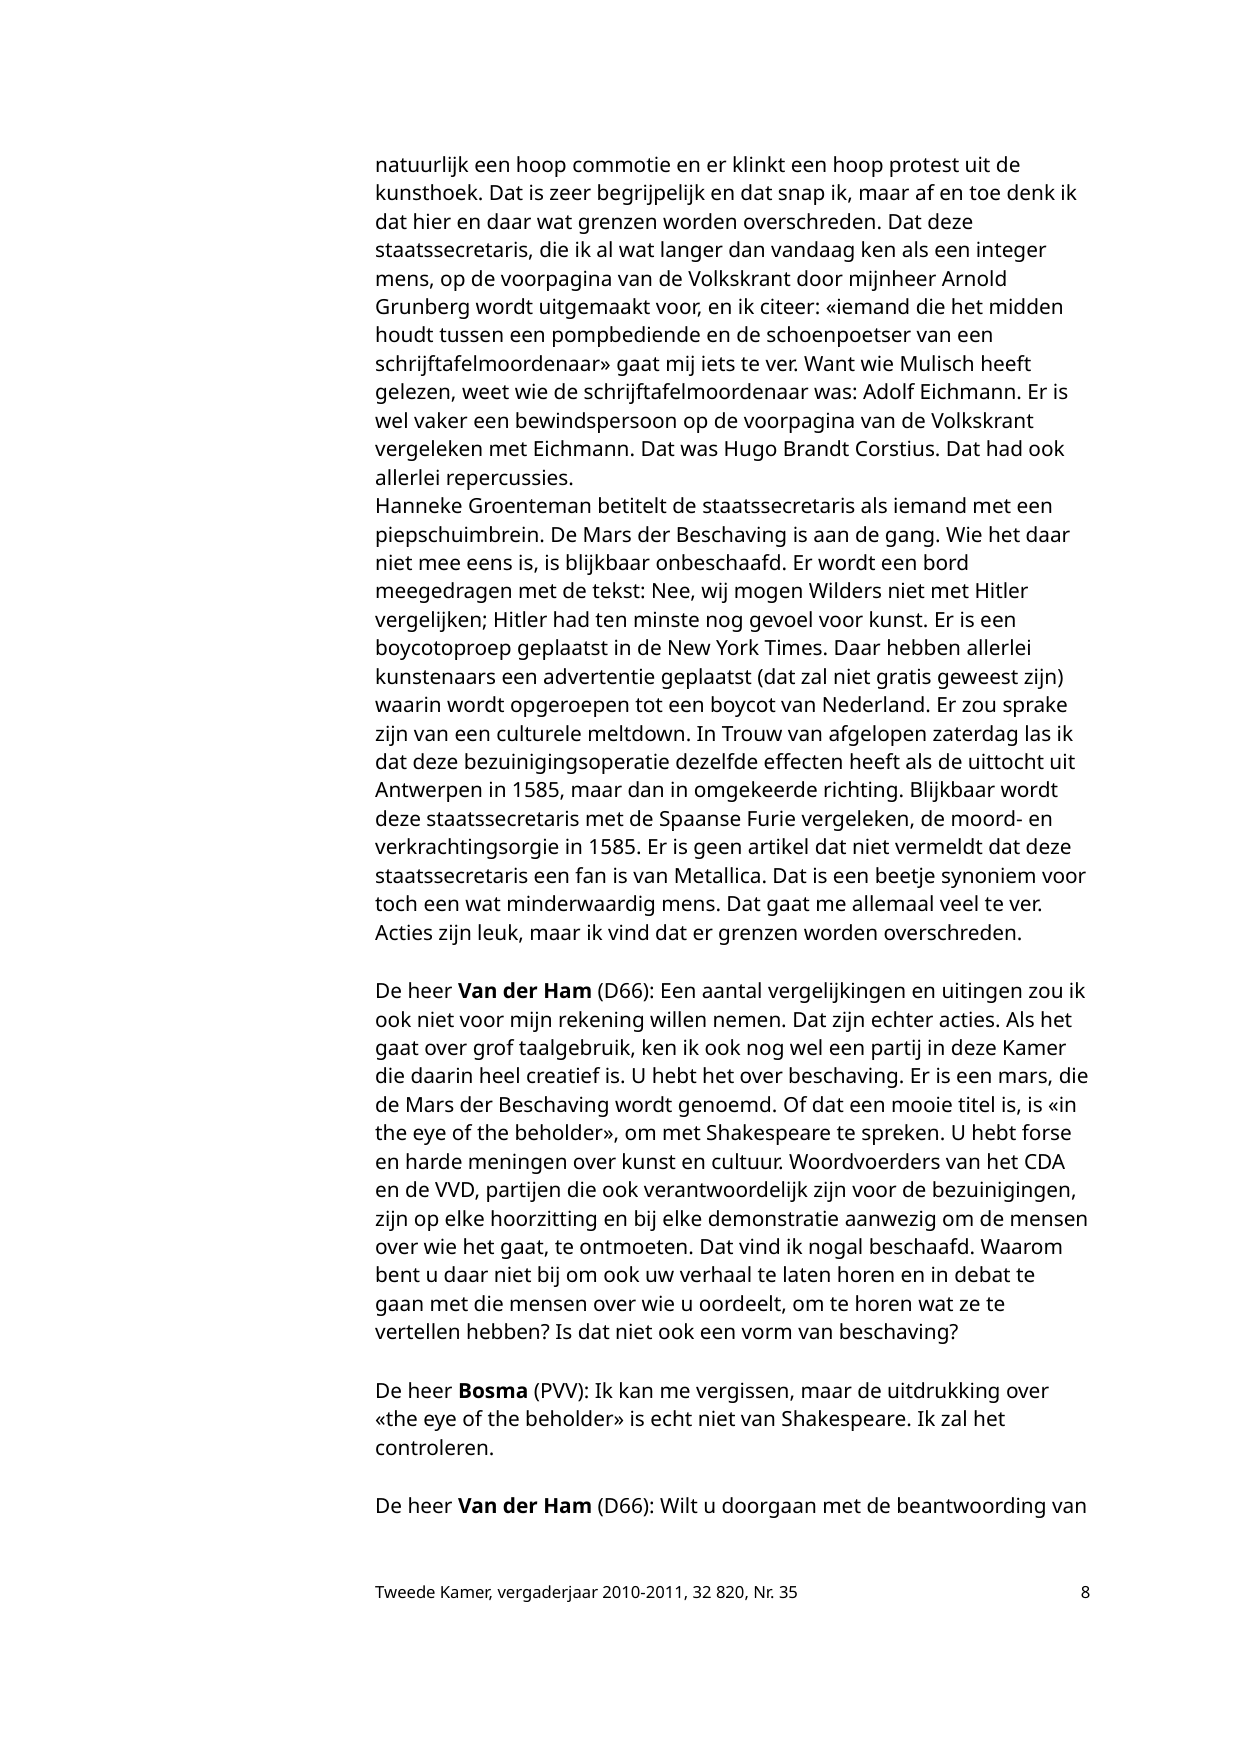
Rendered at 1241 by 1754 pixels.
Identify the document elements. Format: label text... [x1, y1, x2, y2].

text De heer Van der Ham (D66): Een aantal vergelijkingen en uitingen zou ik ook niet voor mijn rekening willen nemen. Dat zijn echter acties. Als het gaat over grof taalgebruik, ken ik ook nog wel een partij in deze Kamer die daarin heel creatief is. U hebt het over beschaving. Er is een mars, die de Mars der Beschaving wordt genoemd. Of dat een mooie titel is, is «in the eye of the beholder», om met Shakespeare te spreken. U hebt forse en harde meningen over kunst en cultuur. Woordvoerders van het CDA en de VVD, partijen die ook verantwoordelijk zijn voor de bezuinigingen, zijn op elke hoorzitting en bij elke demonstratie aanwezig om de mensen over wie het gaat, te ontmoeten. Dat vind ik nogal beschaafd. Waarom bent u daar niet bij om ook uw verhaal te laten horen en in debat te gaan met die mensen over wie u oordeelt, om te horen wat ze te vertellen hebben? Is dat niet ook een vorm van beschaving? [375, 976, 1090, 1346]
text Hanneke Groenteman betitelt de staatssecretaris als iemand met een piepschuimbrein. De Mars der Beschaving is aan de gang. Wie het daar niet mee eens is, is blijkbaar onbeschaafd. Er wordt een bord meegedragen met de tekst: Nee, wij mogen Wilders niet met Hitler vergelijken; Hitler had ten minste nog gevoel voor kunst. Er is een boycotoproep geplaatst in de New York Times. Daar hebben allerlei kunstenaars een advertentie geplaatst (dat zal niet gratis geweest zijn) waarin wordt opgeroepen tot een boycot van Nederland. Er zou sprake zijn van een culturele meltdown. In Trouw van afgelopen zaterdag las ik dat deze bezuinigingsoperatie dezelfde effecten heeft als de uittocht uit Antwerpen in 1585, maar dan in omgekeerde richting. Blijkbaar wordt deze staatssecretaris met de Spaanse Furie vergeleken, de moord- en verkrachtingsorgie in 1585. Er is geen artikel dat niet vermeldt dat deze staatssecretaris een fan is van Metallica. Dat is een beetje synoniem voor toch een wat minderwaardig mens. Dat gaat me allemaal veel te ver. Acties zijn leuk, maar ik vind dat er grenzen worden overschreden. [375, 491, 1090, 946]
text natuurlijk een hoop commotie en er klinkt een hoop protest uit de kunsthoek. Dat is zeer begrijpelijk en dat snap ik, maar af en toe denk ik dat hier en daar wat grenzen worden overschreden. Dat deze staatssecretaris, die ik al wat langer dan vandaag ken als een integer mens, op de voorpagina van de Volkskrant door mijnheer Arnold Grunberg wordt uitgemaakt voor, en ik citeer: «iemand die het midden houdt tussen een pompbediende en de schoenpoetser van een schrijftafelmoordenaar» gaat mij iets te ver. Want wie Mulisch heeft gelezen, weet wie de schrijftafelmoordenaar was: Adolf Eichmann. Er is wel vaker een bewindspersoon op de voorpagina van de Volkskrant vergeleken met Eichmann. Dat was Hugo Brandt Corstius. Dat had ook allerlei repercussies. [375, 150, 1090, 491]
text De heer Van der Ham (D66): Wilt u doorgaan met de beantwoording van [375, 1491, 1090, 1520]
text De heer Bosma (PVV): Ik kan me vergissen, maar de uitdrukking over «the eye of the beholder» is echt niet van Shakespeare. Ik zal het controleren. [375, 1376, 1090, 1461]
